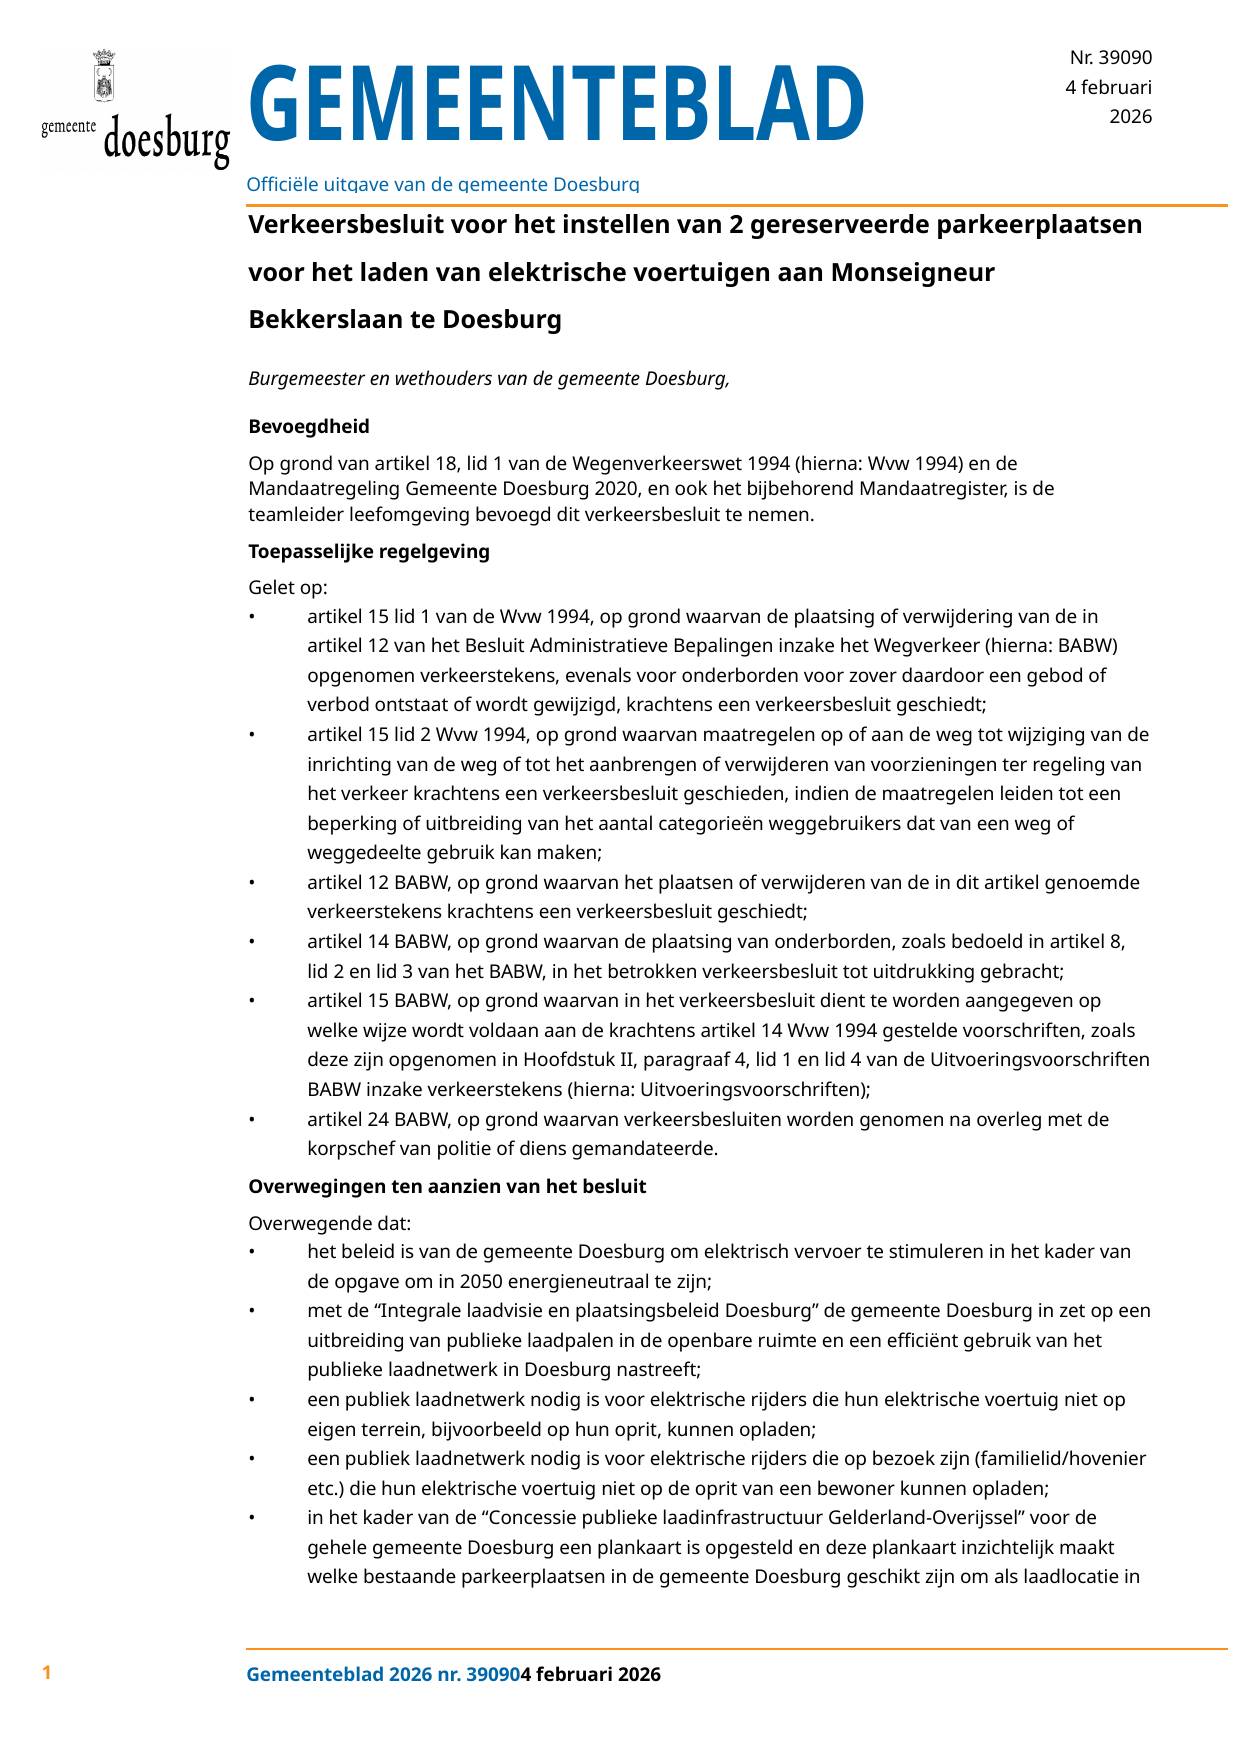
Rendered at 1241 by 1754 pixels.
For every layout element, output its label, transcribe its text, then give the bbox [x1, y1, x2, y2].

text Toepasselijke regelgeving [248, 538, 1152, 564]
picture [41, 47, 231, 172]
list in het kader van de “Concessie publieke laadinfrastructuur Gelderland-Overijssel” voor de gehele gemeente Doesburg een plankaart is opgesteld en deze plankaart inzichtelijk maakt welke bestaande parkeerplaatsen in de gemeente Doesburg geschikt zijn om als laadlocatie in [248, 1504, 1152, 1589]
list artikel 14 BABW, op grond waarvan de plaatsing van onderborden, zoals bedoeld in artikel 8, lid 2 en lid 3 van het BABW, in het betrokken verkeersbesluit tot uitdrukking gebracht; [248, 928, 1152, 984]
list een publiek laadnetwerk nodig is voor elektrische rijders die hun elektrische voertuig niet op eigen terrein, bijvoorbeeld op hun oprit, kunnen opladen; [248, 1386, 1152, 1442]
text Verkeersbesluit voor het instellen van 2 gereserveerde parkeerplaatsen voor het laden van elektrische voertuigen aan Monseigneur Bekkerslaan te Doesburg [248, 207, 1152, 336]
list het beleid is van de gemeente Doesburg om elektrisch vervoer te stimuleren in het kader van de opgave om in 2050 energieneutraal te zijn; [248, 1238, 1152, 1294]
list artikel 15 lid 2 Wvw 1994, op grond waarvan maatregelen op of aan de weg tot wijziging van de inrichting van de weg of tot het aanbrengen of verwijderen van voorzieningen ter regeling van het verkeer krachtens een verkeersbesluit geschieden, indien de maatregelen leiden tot een beperking of uitbreiding van het aantal categorieën weggebruikers dat van een weg of weggedeelte gebruik kan maken; [248, 721, 1152, 865]
text Overwegingen ten aanzien van het besluit [248, 1173, 1152, 1199]
list met de “Integrale laadvisie en plaatsingsbeleid Doesburg” de gemeente Doesburg in zet op een uitbreiding van publieke laadpalen in de openbare ruimte en een efficiënt gebruik van het publieke laadnetwerk in Doesburg nastreeft; [248, 1297, 1152, 1382]
list artikel 24 BABW, op grond waarvan verkeersbesluiten worden genomen na overleg met de korpschef van politie of diens gemandateerde. [248, 1106, 1152, 1161]
list artikel 15 BABW, op grond waarvan in het verkeersbesluit dient te worden aangegeven op welke wijze wordt voldaan aan de krachtens artikel 14 Wvw 1994 gestelde voorschriften, zoals deze zijn opgenomen in Hoofdstuk II, paragraaf 4, lid 1 en lid 4 van de Uitvoeringsvoorschriften BABW inzake verkeerstekens (hierna: Uitvoeringsvoorschriften); [248, 987, 1152, 1102]
list een publiek laadnetwerk nodig is voor elektrische rijders die op bezoek zijn (familielid/hovenier etc.) die hun elektrische voertuig niet op de oprit van een bewoner kunnen opladen; [248, 1445, 1152, 1501]
text Overwegende dat: [248, 1210, 1152, 1236]
text Bevoegdheid [248, 413, 1152, 439]
text Gelet op: [248, 574, 1152, 600]
text Burgemeester en wethouders van de gemeente Doesburg, [248, 366, 1152, 391]
list artikel 15 lid 1 van de Wvw 1994, op grond waarvan de plaatsing of verwijdering van de in artikel 12 van het Besluit Administratieve Bepalingen inzake het Wegverkeer (hierna: BABW) opgenomen verkeerstekens, evenals voor onderborden voor zover daardoor een gebod of verbod ontstaat of wordt gewijzigd, krachtens een verkeersbesluit geschiedt; [248, 603, 1152, 717]
list artikel 12 BABW, op grond waarvan het plaatsen of verwijderen van de in dit artikel genoemde verkeerstekens krachtens een verkeersbesluit geschiedt; [248, 869, 1152, 924]
text Op grond van artikel 18, lid 1 van de Wegenverkeerswet 1994 (hierna: Wvw 1994) en de Mandaatregeling Gemeente Doesburg 2020, en ook het bijbehorend Mandaatregister, is de teamleider leefomgeving bevoegd dit verkeersbesluit te nemen. [248, 450, 1152, 527]
